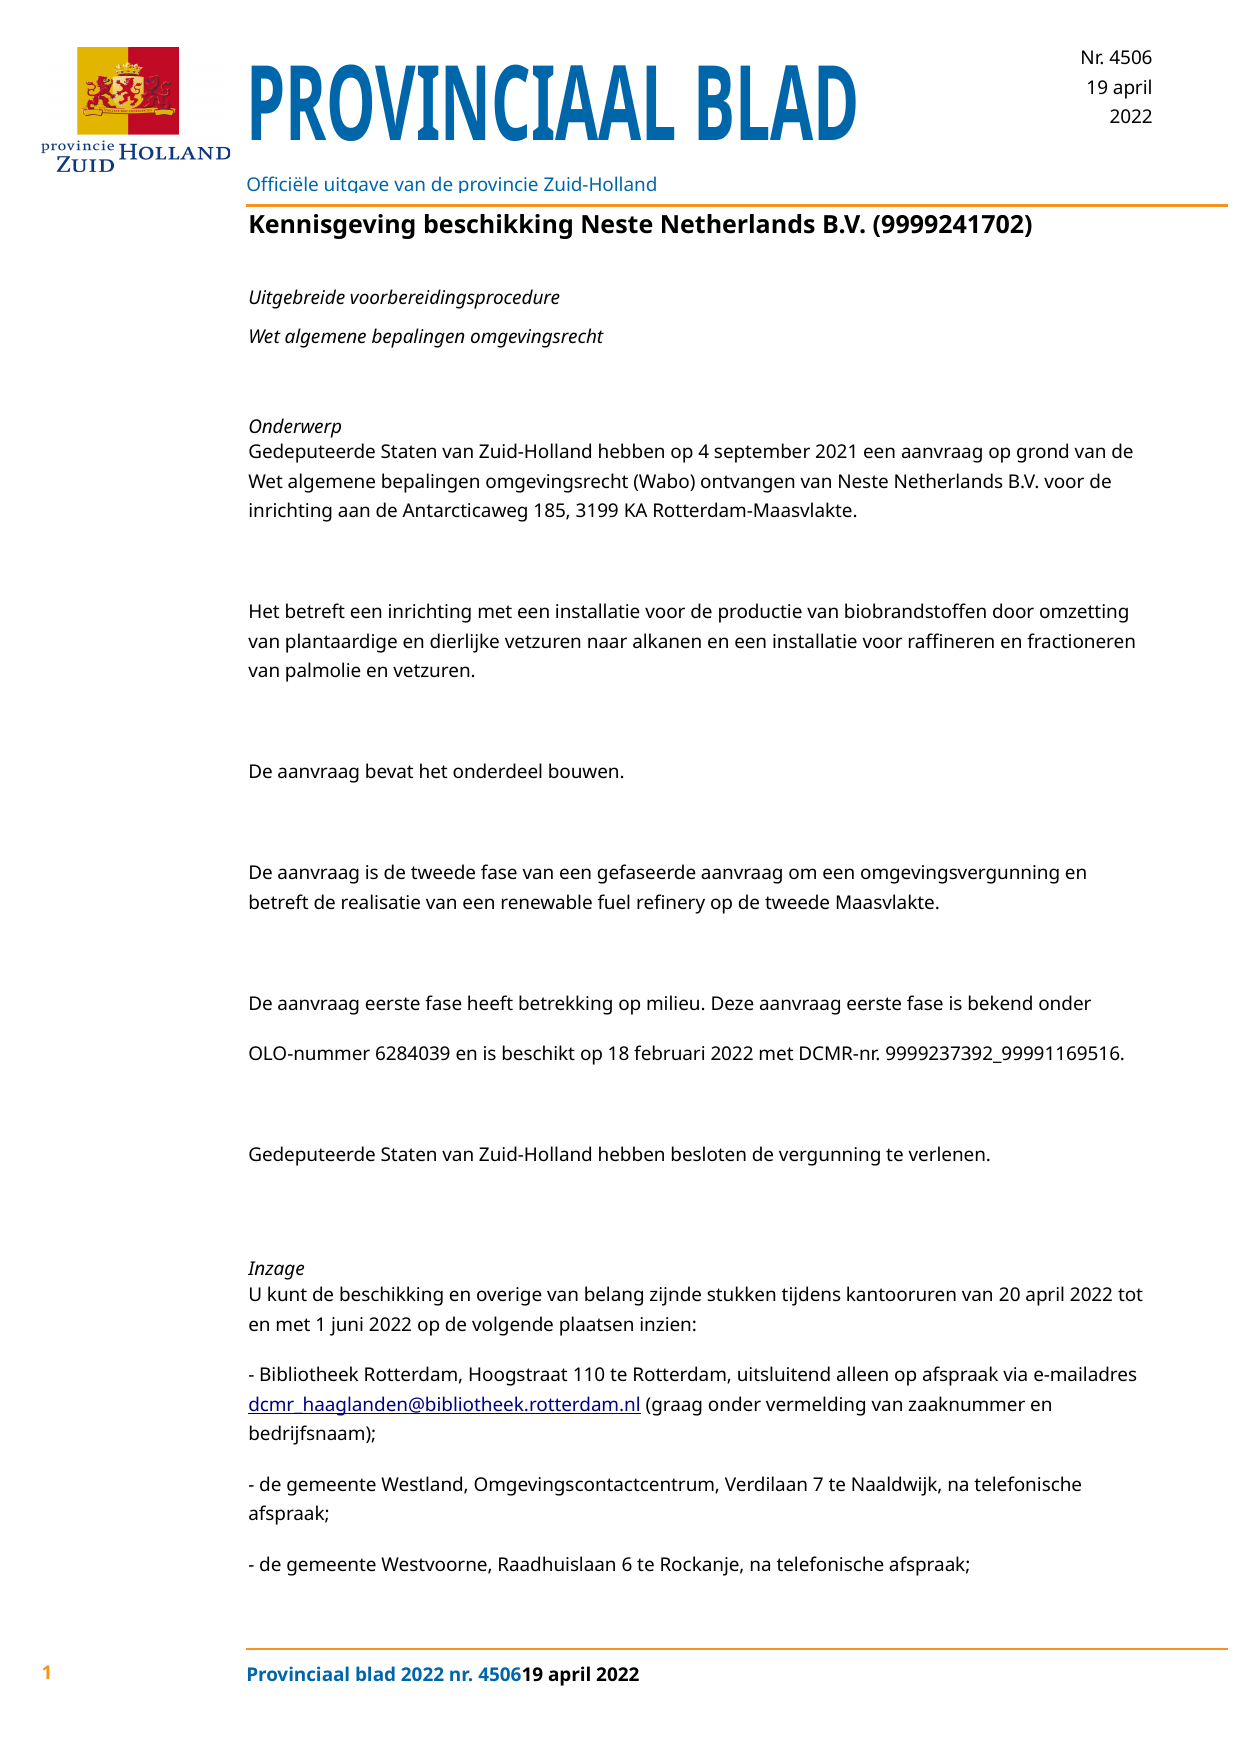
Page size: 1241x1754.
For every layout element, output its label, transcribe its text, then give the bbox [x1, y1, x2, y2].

text Gedeputeerde Staten van Zuid-Holland hebben op 4 september 2021 een aanvraag op grond van de Wet algemene bepalingen omgevingsrecht (Wabo) ontvangen van Neste Netherlands B.V. voor de inrichting aan de Antarcticaweg 185, 3199 KA Rotterdam-Maasvlakte. [248, 438, 1152, 523]
text Gedeputeerde Staten van Zuid-Holland hebben besloten de vergunning te verlenen. [248, 1141, 1152, 1167]
text OLO-nummer 6284039 en is beschikt op 18 februari 2022 met DCMR-nr. 9999237392_99991169516. [248, 1040, 1152, 1066]
text - de gemeente Westland, Omgevingscontactcentrum, Verdilaan 7 te Naaldwijk, na telefonische afspraak; [248, 1471, 1152, 1526]
text Uitgebreide voorbereidingsprocedure [248, 284, 1152, 309]
text - Bibliotheek Rotterdam, Hoogstraat 110 te Rotterdam, uitsluitend alleen op afspraak via e-mailadres dcmr_haaglanden@bibliotheek.rotterdam.nl (graag onder vermelding van zaaknummer en bedrijfsnaam); [248, 1361, 1152, 1446]
picture [41, 47, 231, 172]
text De aanvraag is de tweede fase van een gefaseerde aanvraag om een omgevingsvergunning en betreft de realisatie van een renewable fuel refinery op de tweede Maasvlakte. [248, 859, 1152, 915]
text De aanvraag bevat het onderdeel bouwen. [248, 758, 1152, 784]
text Het betreft een inrichting met een installatie voor de productie van biobrandstoffen door omzetting van plantaardige en dierlijke vetzuren naar alkanen en een installatie voor raffineren en fractioneren van palmolie en vetzuren. [248, 598, 1152, 683]
text Inzage [248, 1255, 1152, 1281]
text Kennisgeving beschikking Neste Netherlands B.V. (9999241702) [248, 207, 1152, 241]
text U kunt de beschikking en overige van belang zijnde stukken tijdens kantooruren van 20 april 2022 tot en met 1 juni 2022 op de volgende plaatsen inzien: [248, 1281, 1152, 1336]
text Wet algemene bepalingen omgevingsrecht [248, 323, 1152, 349]
text De aanvraag eerste fase heeft betrekking op milieu. Deze aanvraag eerste fase is bekend onder [248, 990, 1152, 1016]
text - de gemeente Westvoorne, Raadhuislaan 6 te Rockanje, na telefonische afspraak; [248, 1551, 1152, 1576]
text Onderwerp [248, 413, 1152, 438]
